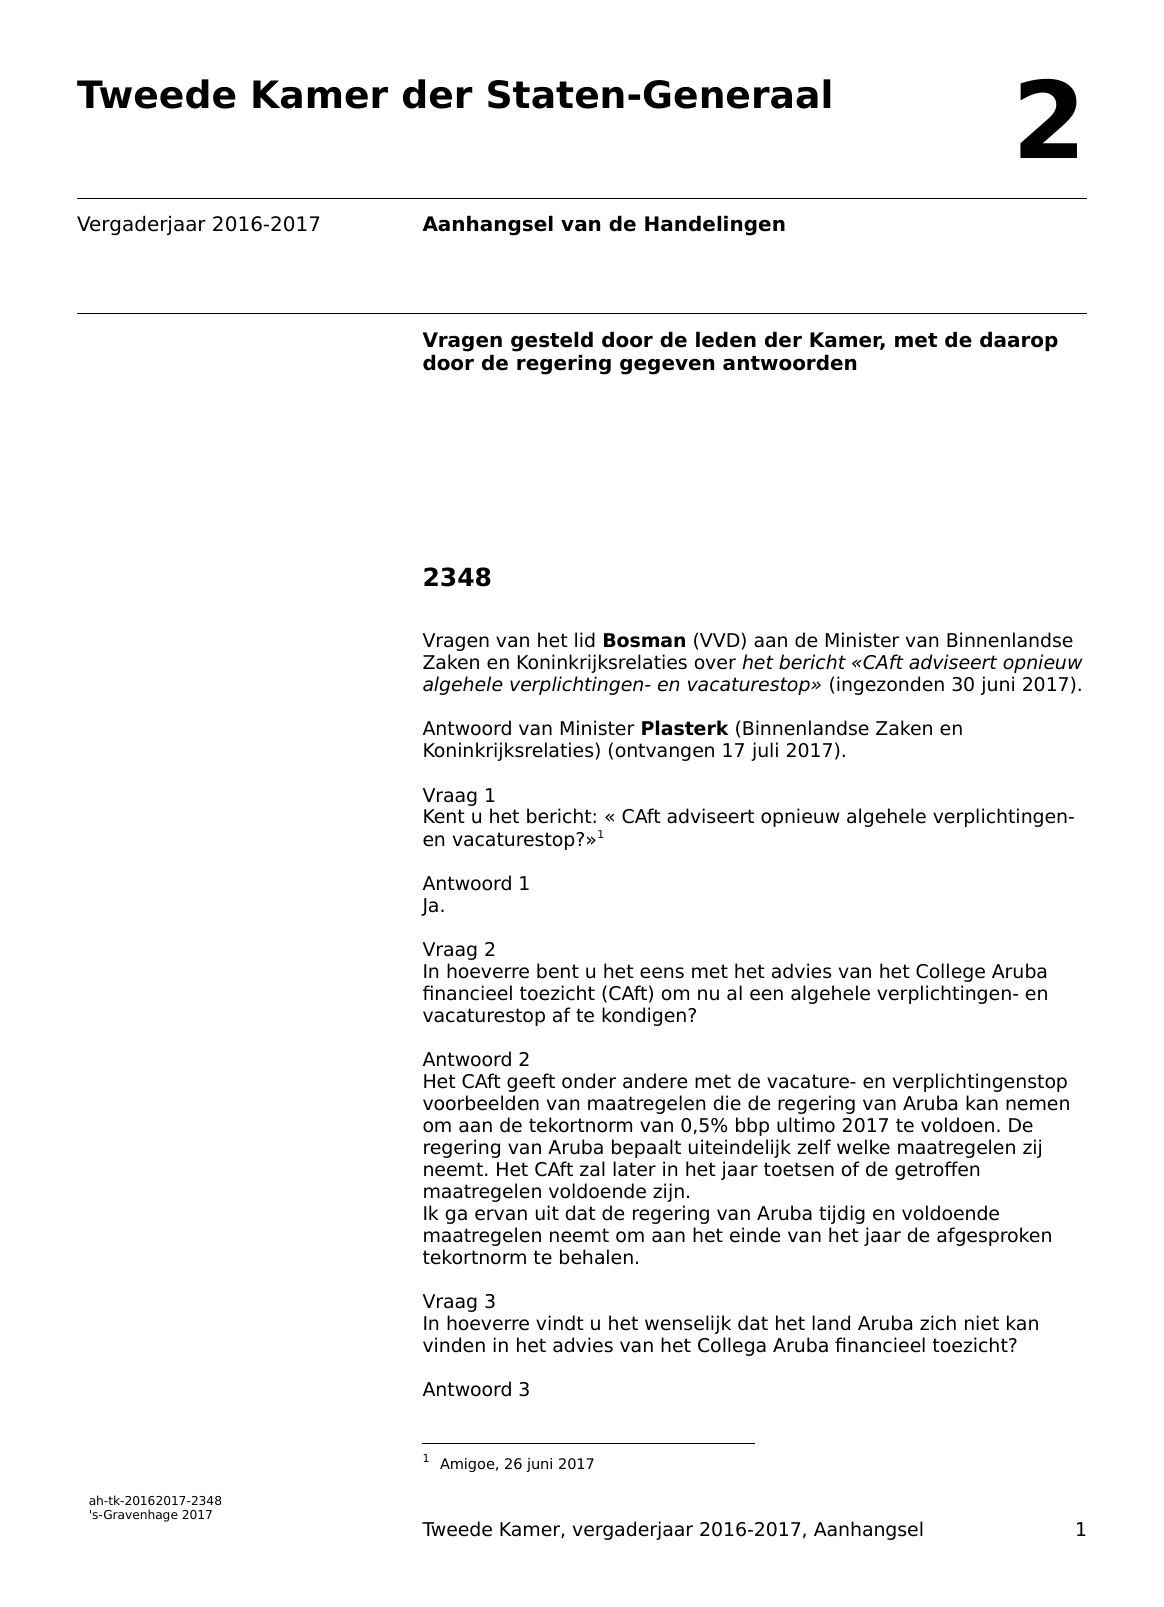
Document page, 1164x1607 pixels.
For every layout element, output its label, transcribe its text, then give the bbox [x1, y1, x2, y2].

table_header 2 [886, 59, 1087, 198]
table_cell Aanhangsel van de Handelingen [422, 199, 1087, 313]
text Vragen van het lid Bosman (VVD) aan de Minister van Binnenlandse Zaken en Koninkrijksrelaties over het bericht «CAft adviseert opnieuw algehele verplichtingen- en vacaturestop» (ingezonden 30 juni 2017). [422, 630, 1087, 696]
text Amigoe, 26 juni 2017 [422, 1452, 1087, 1474]
text Vraag 3 [422, 1291, 1087, 1313]
text Vraag 2 [422, 939, 1087, 961]
text Ja. [422, 894, 1087, 917]
text Vraag 1 [422, 784, 1087, 806]
text In hoeverre bent u het eens met het advies van het College Aruba financieel toezicht (CAft) om nu al een algehele verplichtingen- en vacaturestop af te kondigen? [422, 961, 1087, 1027]
table_header Tweede Kamer der Staten-Generaal [77, 59, 886, 198]
text In hoeverre vindt u het wenselijk dat het land Aruba zich niet kan vinden in het advies van het Collega Aruba financieel toezicht? [422, 1313, 1087, 1357]
text Antwoord van Minister Plasterk (Binnenlandse Zaken en Koninkrijksrelaties) (ontvangen 17 juli 2017). [422, 718, 1087, 762]
table_cell Vragen gesteld door de leden der Kamer, met de daarop door de regering gegeven antwoorden [422, 314, 1087, 375]
text Antwoord 1 [422, 873, 1087, 894]
table_cell [77, 314, 422, 375]
text Kent u het bericht: « CAft adviseert opnieuw algehele verplichtingen- en vacaturestop?» [422, 806, 1087, 850]
text Het CAft geeft onder andere met de vacature- en verplichtingenstop voorbeelden van maatregelen die de regering van Aruba kan nemen om aan de tekortnorm van 0,5% bbp ultimo 2017 te voldoen. De regering van Aruba bepaalt uiteindelijk zelf welke maatregelen zij neemt. Het CAft zal later in het jaar toetsen of de getroffen maatregelen voldoende zijn. [422, 1071, 1087, 1203]
text Ik ga ervan uit dat de regering van Aruba tijdig en voldoende maatregelen neemt om aan het einde van het jaar de afgesproken tekortnorm te behalen. [422, 1203, 1087, 1269]
text ah-tk-20162017-2348 [88, 1494, 323, 1508]
text 2348 [422, 563, 1087, 592]
text Antwoord 3 [422, 1379, 1087, 1401]
table_cell Vergaderjaar 2016-2017 [77, 199, 422, 313]
text Antwoord 2 [422, 1049, 1087, 1071]
text 's-Gravenhage 2017 [88, 1508, 323, 1522]
